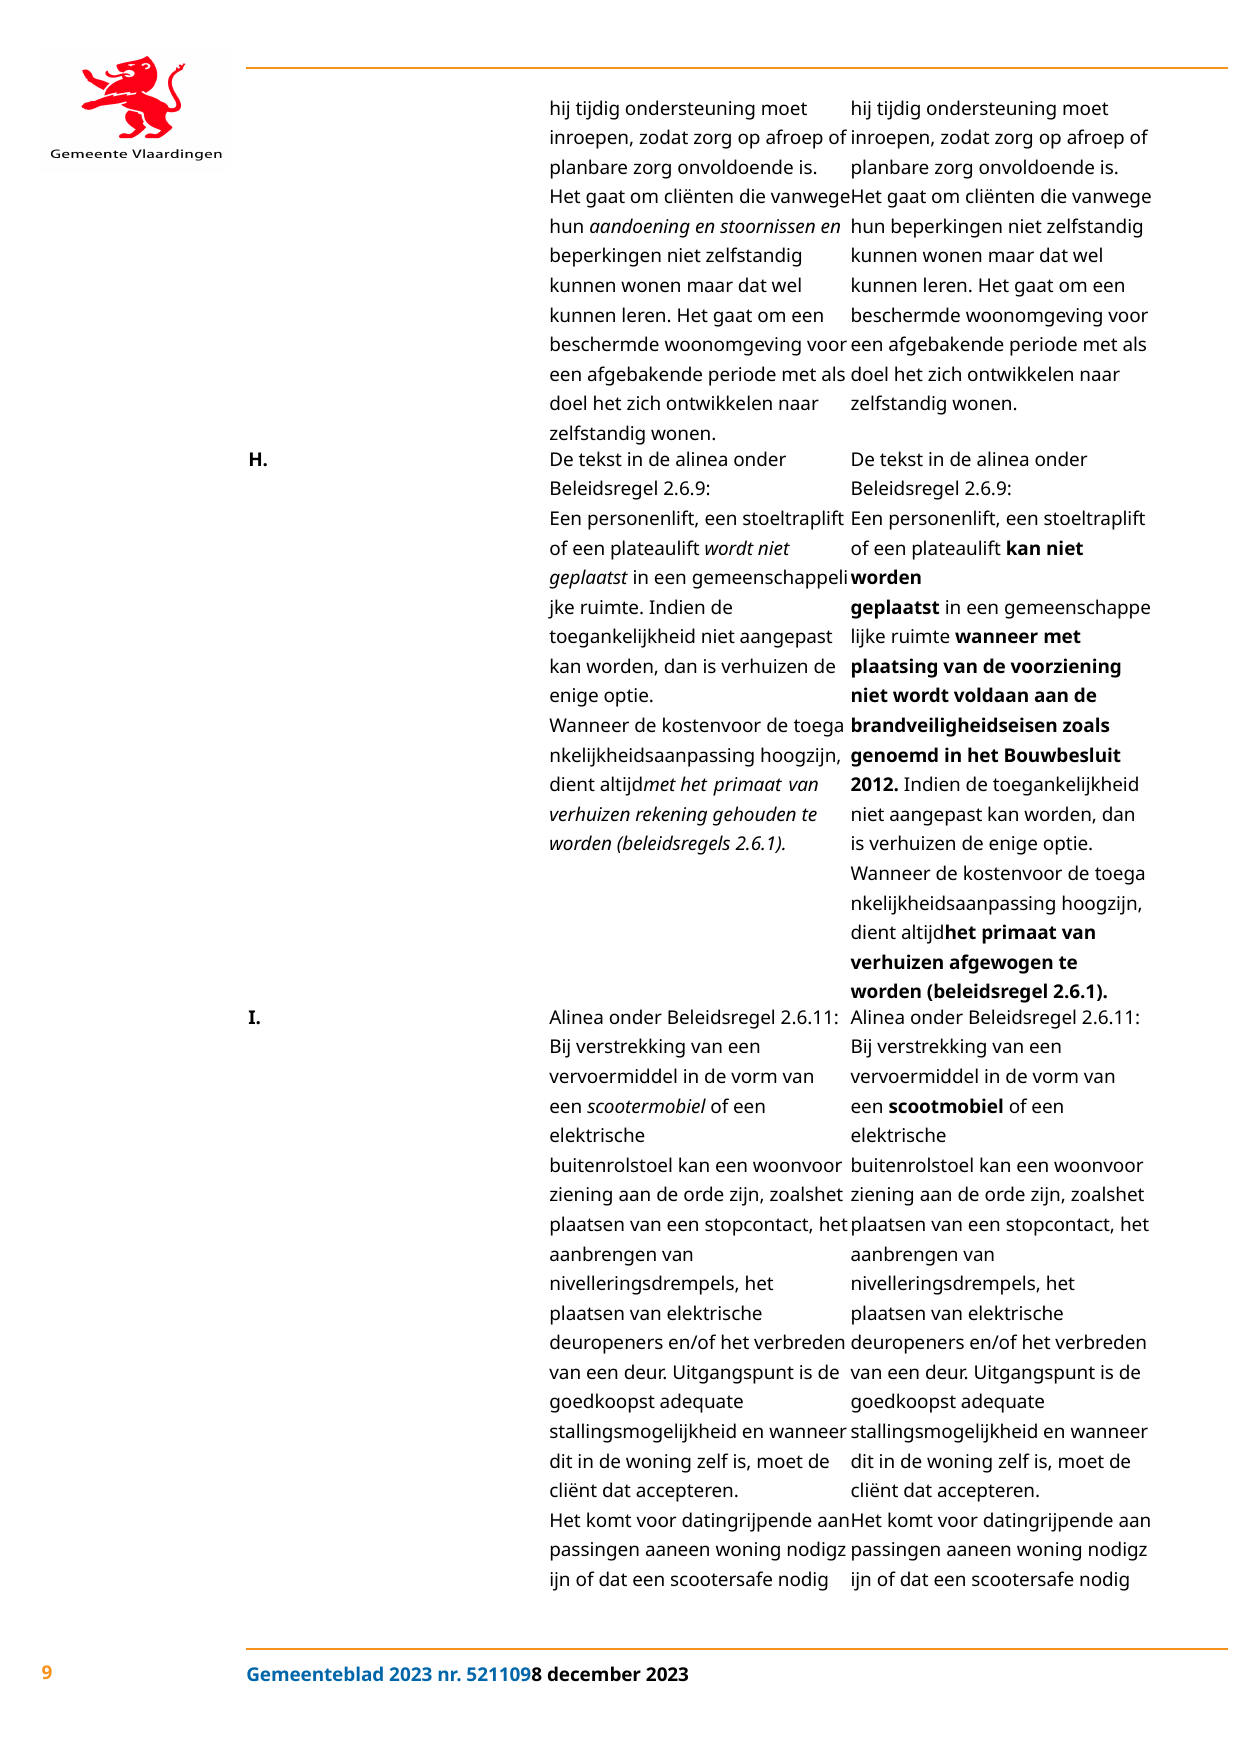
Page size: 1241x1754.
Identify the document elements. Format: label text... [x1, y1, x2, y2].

table_cell I. [248, 1004, 549, 1592]
picture [41, 47, 231, 172]
table_cell Alinea onder Beleidsregel 2.6.11: Bij verstrekking van een vervoermiddel in de vorm van een scootmobiel of een elektrische buitenrolstoel kan een woonvoorziening aan de orde zijn, zoalshet plaatsen van een stopcontact, het aanbrengen van nivelleringsdrempels, het plaatsen van elektrische deuropeners en/of het verbreden van een deur. Uitgangspunt is de goedkoopst adequate stallingsmogelijkheid en wanneer dit in de woning zelf is, moet de cliënt dat accepteren. Het komt voor datingrijpende aanpassingen aaneen woning nodigzijn of dat een scootersafe nodig [850, 1004, 1152, 1592]
table_cell hij tijdig ondersteuning moet inroepen, zodat zorg op afroep of planbare zorg onvoldoende is. Het gaat om cliënten die vanwege hun aandoening en stoornissen en beperkingen niet zelfstandig kunnen wonen maar dat wel kunnen leren. Het gaat om een beschermde woonomgeving voor een afgebakende periode met als doel het zich ontwikkelen naar zelfstandig wonen. [549, 95, 850, 446]
table_cell Alinea onder Beleidsregel 2.6.11: Bij verstrekking van een vervoermiddel in de vorm van een scootermobiel of een elektrische buitenrolstoel kan een woonvoorziening aan de orde zijn, zoalshet plaatsen van een stopcontact, het aanbrengen van nivelleringsdrempels, het plaatsen van elektrische deuropeners en/of het verbreden van een deur. Uitgangspunt is de goedkoopst adequate stallingsmogelijkheid en wanneer dit in de woning zelf is, moet de cliënt dat accepteren. Het komt voor datingrijpende aanpassingen aaneen woning nodigzijn of dat een scootersafe nodig [549, 1004, 850, 1592]
table_cell De tekst in de alinea onder Beleidsregel 2.6.9: Een personenlift, een stoeltraplift of een plateaulift kan niet worden geplaatst in een gemeenschappelijke ruimte wanneer met plaatsing van de voorziening niet wordt voldaan aan de brandveiligheidseisen zoals genoemd in het Bouwbesluit 2012. Indien de toegankelijkheid niet aangepast kan worden, dan is verhuizen de enige optie. Wanneer de kostenvoor de toegankelijkheidsaanpassing hoogzijn, dient altijdhet primaat van verhuizen afgewogen te worden (beleidsregel 2.6.1). [850, 446, 1152, 1004]
table_cell hij tijdig ondersteuning moet inroepen, zodat zorg op afroep of planbare zorg onvoldoende is. Het gaat om cliënten die vanwege hun beperkingen niet zelfstandig kunnen wonen maar dat wel kunnen leren. Het gaat om een beschermde woonomgeving voor een afgebakende periode met als doel het zich ontwikkelen naar zelfstandig wonen. [850, 95, 1152, 446]
table_cell De tekst in de alinea onder Beleidsregel 2.6.9: Een personenlift, een stoeltraplift of een plateaulift wordt niet geplaatst in een gemeenschappelijke ruimte. Indien de toegankelijkheid niet aangepast kan worden, dan is verhuizen de enige optie. Wanneer de kostenvoor de toegankelijkheidsaanpassing hoogzijn, dient altijdmet het primaat van verhuizen rekening gehouden te worden (beleidsregels 2.6.1). [549, 446, 850, 1004]
table_cell [248, 95, 549, 446]
table_cell H. [248, 446, 549, 1004]
